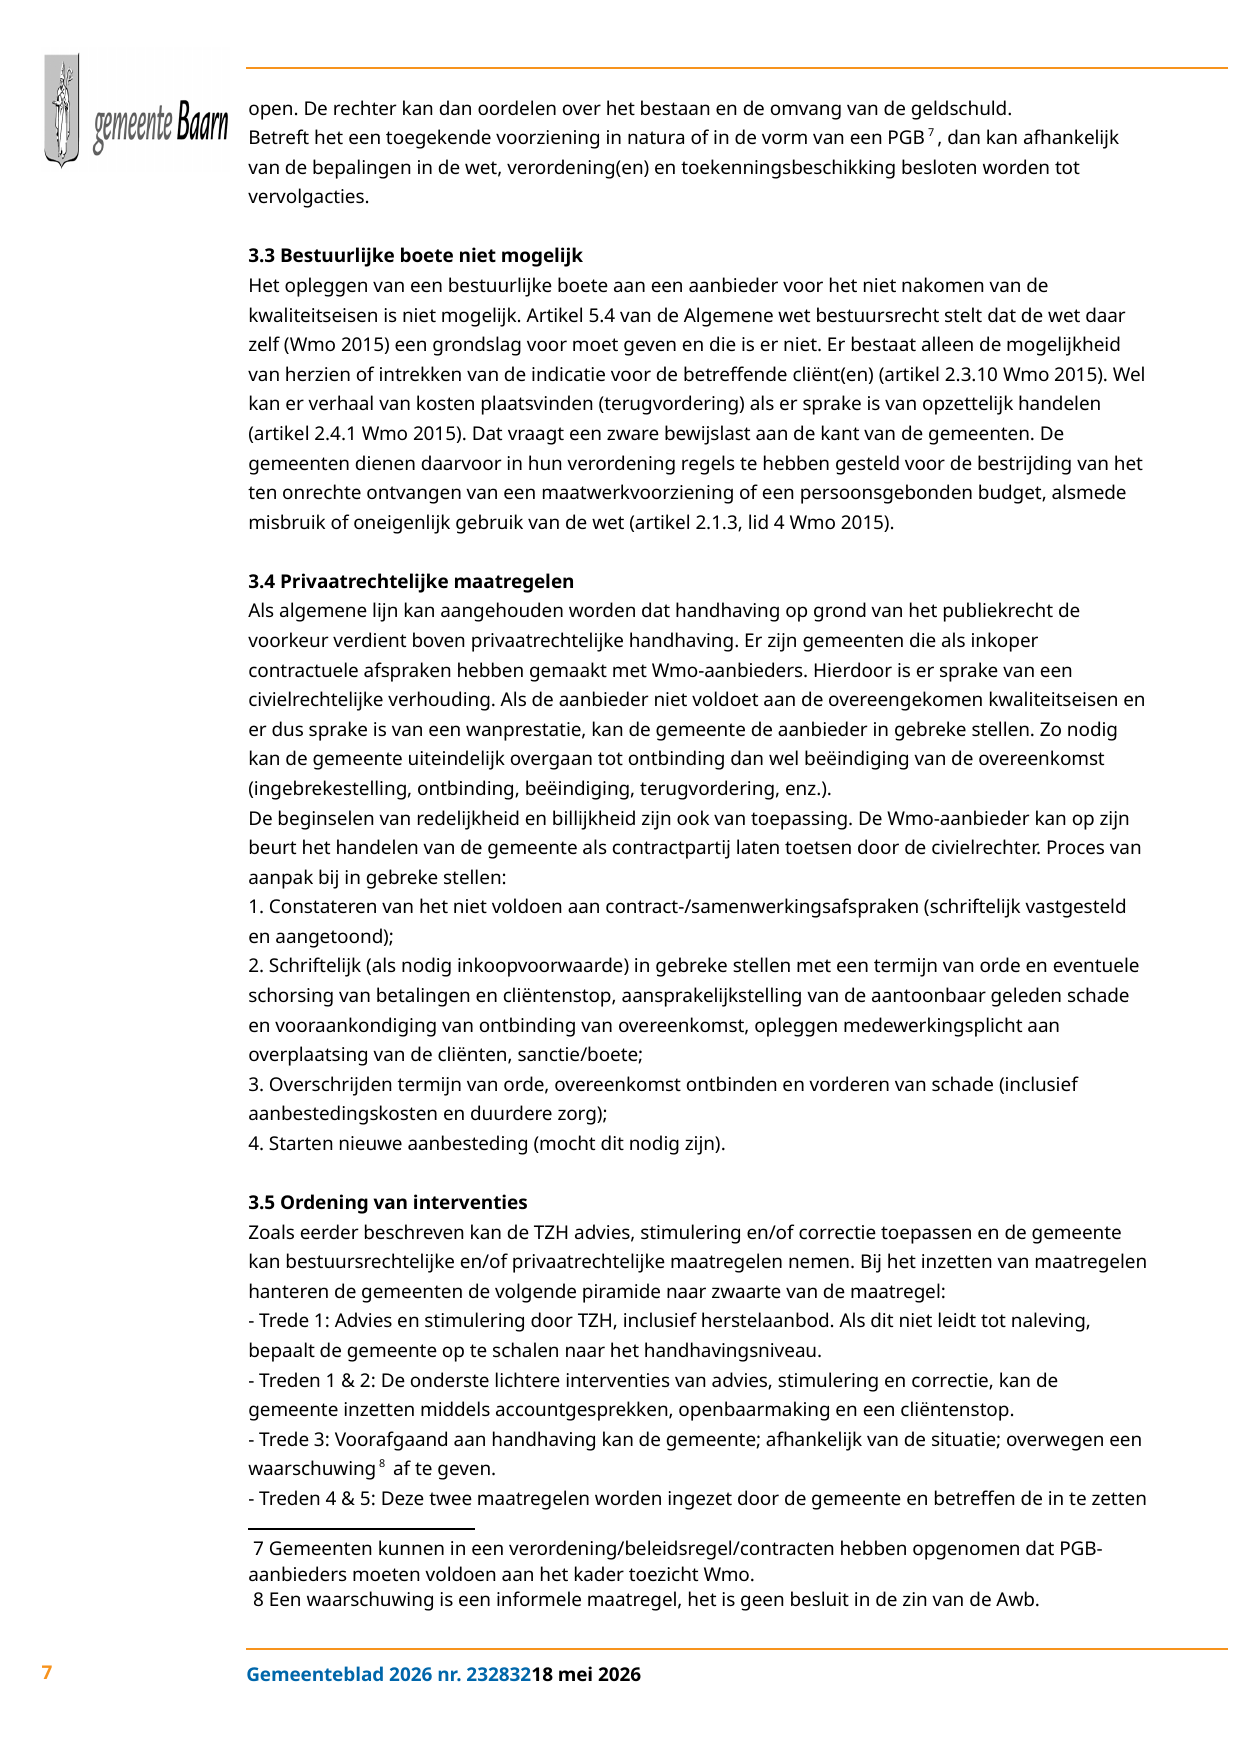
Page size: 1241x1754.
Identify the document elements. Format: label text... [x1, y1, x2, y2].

text open. De rechter kan dan oordelen over het bestaan en de omvang van de geldschuld. [248, 95, 1152, 121]
text Het opleggen van een bestuurlijke boete aan een aanbieder voor het niet nakomen van de kwaliteitseisen is niet mogelijk. Artikel 5.4 van de Algemene wet bestuursrecht stelt dat de wet daar zelf (Wmo 2015) een grondslag voor moet geven en die is er niet. Er bestaat alleen de mogelijkheid van herzien of intrekken van de indicatie voor de betreffende cliënt(en) (artikel 2.3.10 Wmo 2015). Wel kan er verhaal van kosten plaatsvinden (terugvordering) als er sprake is van opzettelijk handelen (artikel 2.4.1 Wmo 2015). Dat vraagt een zware bewijslast aan de kant van de gemeenten. De gemeenten dienen daarvoor in hun verordening regels te hebben gesteld voor de bestrijding van het ten onrechte ontvangen van een maatwerkvoorziening of een persoonsgebonden budget, alsmede misbruik of oneigenlijk gebruik van de wet (artikel 2.1.3, lid 4 Wmo 2015). [248, 272, 1152, 535]
text De beginselen van redelijkheid en billijkheid zijn ook van toepassing. De Wmo-aanbieder kan op zijn beurt het handelen van de gemeente als contractpartij laten toetsen door de civielrechter. Proces van aanpak bij in gebreke stellen: [248, 805, 1152, 890]
text Als algemene lijn kan aangehouden worden dat handhaving op grond van het publiekrecht de voorkeur verdient boven privaatrechtelijke handhaving. Er zijn gemeenten die als inkoper contractuele afspraken hebben gemaakt met Wmo-aanbieders. Hierdoor is er sprake van een civielrechtelijke verhouding. Als de aanbieder niet voldoet aan de overeengekomen kwaliteitseisen en er dus sprake is van een wanprestatie, kan de gemeente de aanbieder in gebreke stellen. Zo nodig kan de gemeente uiteindelijk overgaan tot ontbinding dan wel beëindiging van de overeenkomst (ingebrekestelling, ontbinding, beëindiging, terugvordering, enz.). [248, 598, 1152, 801]
picture [41, 47, 231, 172]
text Zoals eerder beschreven kan de TZH advies, stimulering en/of correctie toepassen en de gemeente kan bestuursrechtelijke en/of privaatrechtelijke maatregelen nemen. Bij het inzetten van maatregelen hanteren de gemeenten de volgende piramide naar zwaarte van de maatregel: [248, 1219, 1152, 1304]
text - Trede 1: Advies en stimulering door TZH, inclusief herstelaanbod. Als dit niet leidt tot naleving, bepaalt de gemeente op te schalen naar het handhavingsniveau. [248, 1308, 1152, 1363]
text 3.4 Privaatrechtelijke maatregelen [248, 568, 1152, 594]
text - Treden 1 & 2: De onderste lichtere interventies van advies, stimulering en correctie, kan de gemeente inzetten middels accountgesprekken, openbaarmaking en een cliëntenstop. [248, 1367, 1152, 1422]
text - Trede 3: Voorafgaand aan handhaving kan de gemeente; afhankelijk van de situatie; overwegen een waarschuwing af te geven. [248, 1426, 1152, 1481]
text 3. Overschrijden termijn van orde, overeenkomst ontbinden en vorderen van schade (inclusief aanbestedingskosten en duurdere zorg); [248, 1071, 1152, 1126]
text 1. Constateren van het niet voldoen aan contract-/samenwerkingsafspraken (schriftelijk vastgesteld en aangetoond); [248, 893, 1152, 949]
text 3.3 Bestuurlijke boete niet mogelijk [248, 243, 1152, 268]
text 3.5 Ordening van interventies [248, 1189, 1152, 1215]
text - Treden 4 & 5: Deze twee maatregelen worden ingezet door de gemeente en betreffen de in te zetten [248, 1485, 1152, 1511]
text 4. Starten nieuwe aanbesteding (mocht dit nodig zijn). [248, 1130, 1152, 1156]
text 2. Schriftelijk (als nodig inkoopvoorwaarde) in gebreke stellen met een termijn van orde en eventuele schorsing van betalingen en cliëntenstop, aansprakelijkstelling van de aantoonbaar geleden schade en vooraankondiging van ontbinding van overeenkomst, opleggen medewerkingsplicht aan overplaatsing van de cliënten, sanctie/boete; [248, 953, 1152, 1067]
text Gemeenten kunnen in een verordening/beleidsregel/contracten hebben opgenomen dat PGB-aanbieders moeten voldoen aan het kader toezicht Wmo. [248, 1535, 1152, 1586]
text Betreft het een toegekende voorziening in natura of in de vorm van een PGB, dan kan afhankelijk van de bepalingen in de wet, verordening(en) en toekenningsbeschikking besloten worden tot vervolgacties. [248, 124, 1152, 209]
text Een waarschuwing is een informele maatregel, het is geen besluit in de zin van de Awb. [248, 1586, 1152, 1612]
